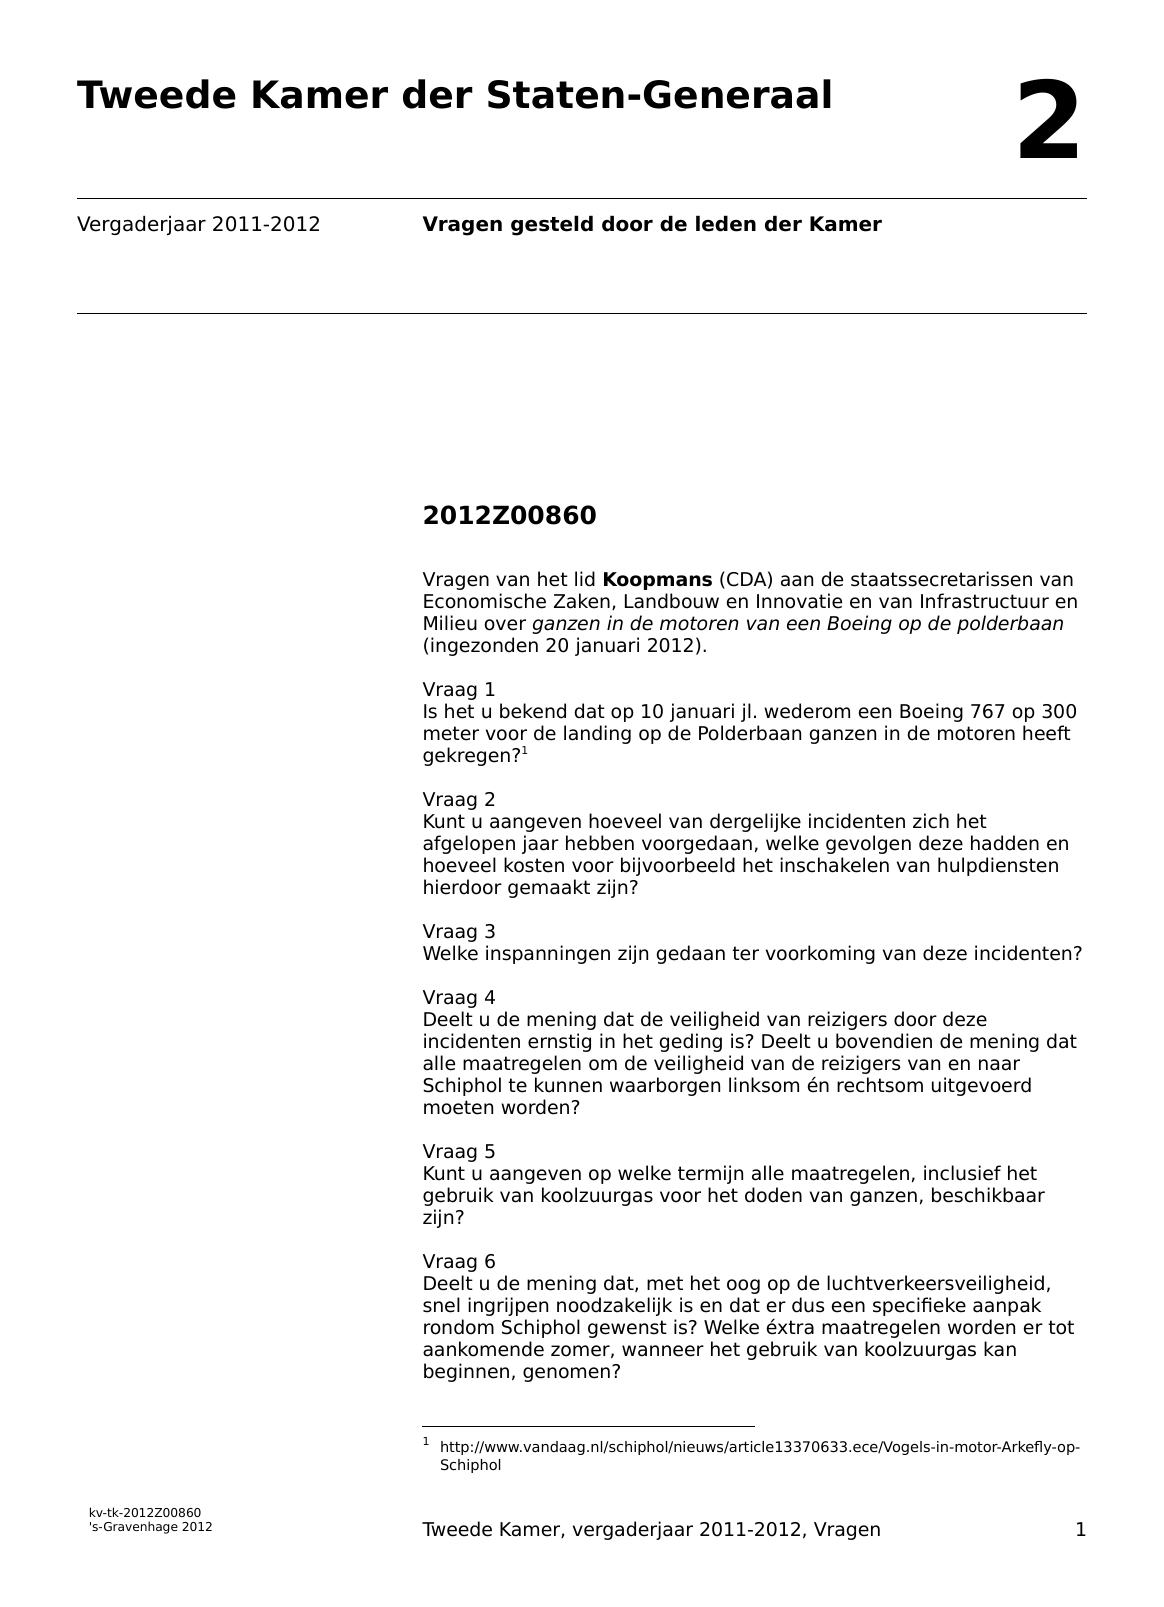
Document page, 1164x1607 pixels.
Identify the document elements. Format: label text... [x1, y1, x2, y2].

text Vraag 3 [422, 921, 1087, 943]
text 2012Z00860 [422, 501, 1087, 531]
text Kunt u aangeven op welke termijn alle maatregelen, inclusief het gebruik van koolzuurgas voor het doden van ganzen, beschikbaar zijn? [422, 1163, 1087, 1229]
text Deelt u de mening dat, met het oog op de luchtverkeersveiligheid, snel ingrijpen noodzakelijk is en dat er dus een specifieke aanpak rondom Schiphol gewenst is? Welke éxtra maatregelen worden er tot aankomende zomer, wanneer het gebruik van koolzuurgas kan beginnen, genomen? [422, 1273, 1087, 1383]
text Vraag 1 [422, 679, 1087, 701]
table_header 2 [886, 59, 1087, 198]
text Is het u bekend dat op 10 januari jl. wederom een Boeing 767 op 300 meter voor de landing op de Polderbaan ganzen in de motoren heeft gekregen? [422, 701, 1087, 767]
text kv-tk-2012Z00860 [88, 1506, 323, 1520]
text Vraag 2 [422, 789, 1087, 811]
text http://www.vandaag.nl/schiphol/nieuws/article13370633.ece/Vogels-in-motor-Arkefly-op-Schiphol [422, 1435, 1087, 1474]
table_cell Vragen gesteld door de leden der Kamer [422, 199, 1087, 313]
text Vraag 4 [422, 987, 1087, 1009]
text Kunt u aangeven hoeveel van dergelijke incidenten zich het afgelopen jaar hebben voorgedaan, welke gevolgen deze hadden en hoeveel kosten voor bijvoorbeeld het inschakelen van hulpdiensten hierdoor gemaakt zijn? [422, 811, 1087, 899]
text Deelt u de mening dat de veiligheid van reizigers door deze incidenten ernstig in het geding is? Deelt u bovendien de mening dat alle maatregelen om de veiligheid van de reizigers van en naar Schiphol te kunnen waarborgen linksom én rechtsom uitgevoerd moeten worden? [422, 1009, 1087, 1119]
text Vragen van het lid Koopmans (CDA) aan de staatssecretarissen van Economische Zaken, Landbouw en Innovatie en van Infrastructuur en Milieu over ganzen in de motoren van een Boeing op de polderbaan (ingezonden 20 januari 2012). [422, 569, 1087, 657]
text Vraag 6 [422, 1251, 1087, 1273]
text 's-Gravenhage 2012 [88, 1520, 323, 1534]
table_cell Vergaderjaar 2011-2012 [77, 199, 422, 313]
text Welke inspanningen zijn gedaan ter voorkoming van deze incidenten? [422, 943, 1087, 965]
text Vraag 5 [422, 1141, 1087, 1163]
table_header Tweede Kamer der Staten-Generaal [77, 59, 886, 198]
